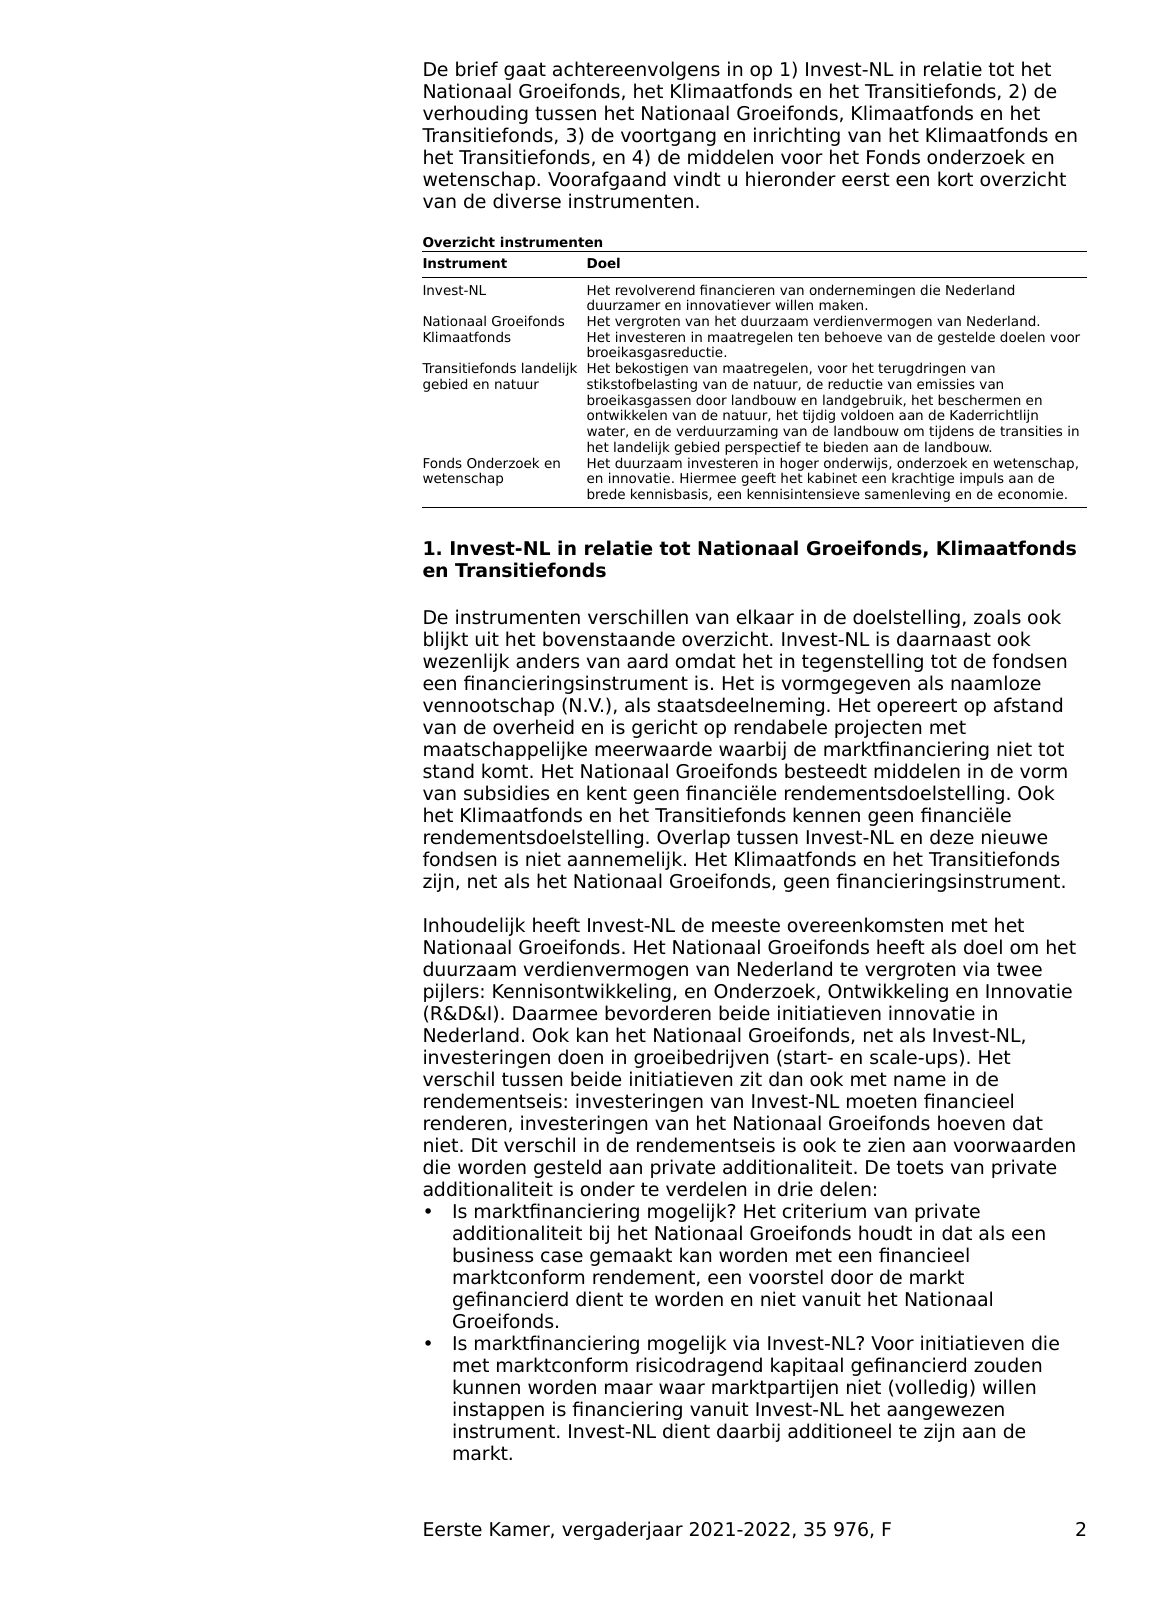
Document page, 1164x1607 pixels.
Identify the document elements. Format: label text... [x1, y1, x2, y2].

table_cell Nationaal Groeifonds [422, 314, 581, 329]
text De instrumenten verschillen van elkaar in de doelstelling, zoals ook blijkt uit het bovenstaande overzicht. Invest-NL is daarnaast ook wezenlijk anders van aard omdat het in tegenstelling tot de fondsen een financieringsinstrument is. Het is vormgegeven als naamloze vennootschap (N.V.), als staatsdeelneming. Het opereert op afstand van de overheid en is gericht op rendabele projecten met maatschappelijke meerwaarde waarbij de marktfinanciering niet tot stand komt. Het Nationaal Groeifonds besteedt middelen in de vorm van subsidies en kent geen financiële rendementsdoelstelling. Ook het Klimaatfonds en het Transitiefonds kennen geen financiële rendementsdoelstelling. Overlap tussen Invest-NL en deze nieuwe fondsen is niet aannemelijk. Het Klimaatfonds en het Transitiefonds zijn, net als het Nationaal Groeifonds, geen financieringsinstrument. [422, 607, 1087, 893]
table_cell Doel [581, 252, 1087, 277]
table_cell Het investeren in maatregelen ten behoeve van de gestelde doelen voor broeikasgasreductie. [581, 330, 1087, 361]
subtitle 1. Invest-NL in relatie tot Nationaal Groeifonds, Klimaatfonds en Transitiefonds [422, 538, 1087, 582]
table_cell Het bekostigen van maatregelen, voor het terugdringen van stikstofbelasting van de natuur, de reductie van emissies van broeikasgassen door landbouw en landgebruik, het beschermen en ontwikkelen van de natuur, het tijdig voldoen aan de Kaderrichtlijn water, en de verduurzaming van de landbouw om tijdens de transities in het landelijk gebied perspectief te bieden aan de landbouw. [581, 361, 1087, 455]
text • Is marktfinanciering mogelijk? Het criterium van private additionaliteit bij het Nationaal Groeifonds houdt in dat als een business case gemaakt kan worden met een financieel marktconform rendement, een voorstel door de markt gefinancierd dient te worden en niet vanuit het Nationaal Groeifonds. [422, 1201, 1087, 1333]
table_cell Transitiefonds landelijk gebied en natuur [422, 361, 581, 455]
table_cell Klimaatfonds [422, 330, 581, 361]
table_cell Het duurzaam investeren in hoger onderwijs, onderzoek en wetenschap, en innovatie. Hiermee geeft het kabinet een krachtige impuls aan de brede kennisbasis, een kennisintensieve samenleving en de economie. [581, 455, 1087, 507]
table_header Overzicht instrumenten [422, 235, 1087, 251]
text Inhoudelijk heeft Invest-NL de meeste overeenkomsten met het Nationaal Groeifonds. Het Nationaal Groeifonds heeft als doel om het duurzaam verdienvermogen van Nederland te vergroten via twee pijlers: Kennisontwikkeling, en Onderzoek, Ontwikkeling en Innovatie (R&D&I). Daarmee bevorderen beide initiatieven innovatie in Nederland. Ook kan het Nationaal Groeifonds, net als Invest-NL, investeringen doen in groeibedrijven (start- en scale-ups). Het verschil tussen beide initiatieven zit dan ook met name in de rendementseis: investeringen van Invest-NL moeten financieel renderen, investeringen van het Nationaal Groeifonds hoeven dat niet. Dit verschil in de rendementseis is ook te zien aan voorwaarden die worden gesteld aan private additionaliteit. De toets van private additionaliteit is onder te verdelen in drie delen: [422, 915, 1087, 1201]
text De brief gaat achtereenvolgens in op 1) Invest-NL in relatie tot het Nationaal Groeifonds, het Klimaatfonds en het Transitiefonds, 2) de verhouding tussen het Nationaal Groeifonds, Klimaatfonds en het Transitiefonds, 3) de voortgang en inrichting van het Klimaatfonds en het Transitiefonds, en 4) de middelen voor het Fonds onderzoek en wetenschap. Voorafgaand vindt u hieronder eerst een kort overzicht van de diverse instrumenten. [422, 59, 1087, 213]
table_cell Het revolverend financieren van ondernemingen die Nederland duurzamer en innovatiever willen maken. [581, 278, 1087, 314]
table_cell Fonds Onderzoek en wetenschap [422, 455, 581, 507]
table_cell Instrument [422, 252, 581, 277]
table_cell Het vergroten van het duurzaam verdienvermogen van Nederland. [581, 314, 1087, 329]
text • Is marktfinanciering mogelijk via Invest-NL? Voor initiatieven die met marktconform risicodragend kapitaal gefinancierd zouden kunnen worden maar waar marktpartijen niet (volledig) willen instappen is financiering vanuit Invest-NL het aangewezen instrument. Invest-NL dient daarbij additioneel te zijn aan de markt. [422, 1333, 1087, 1465]
table_cell Invest-NL [422, 278, 581, 314]
